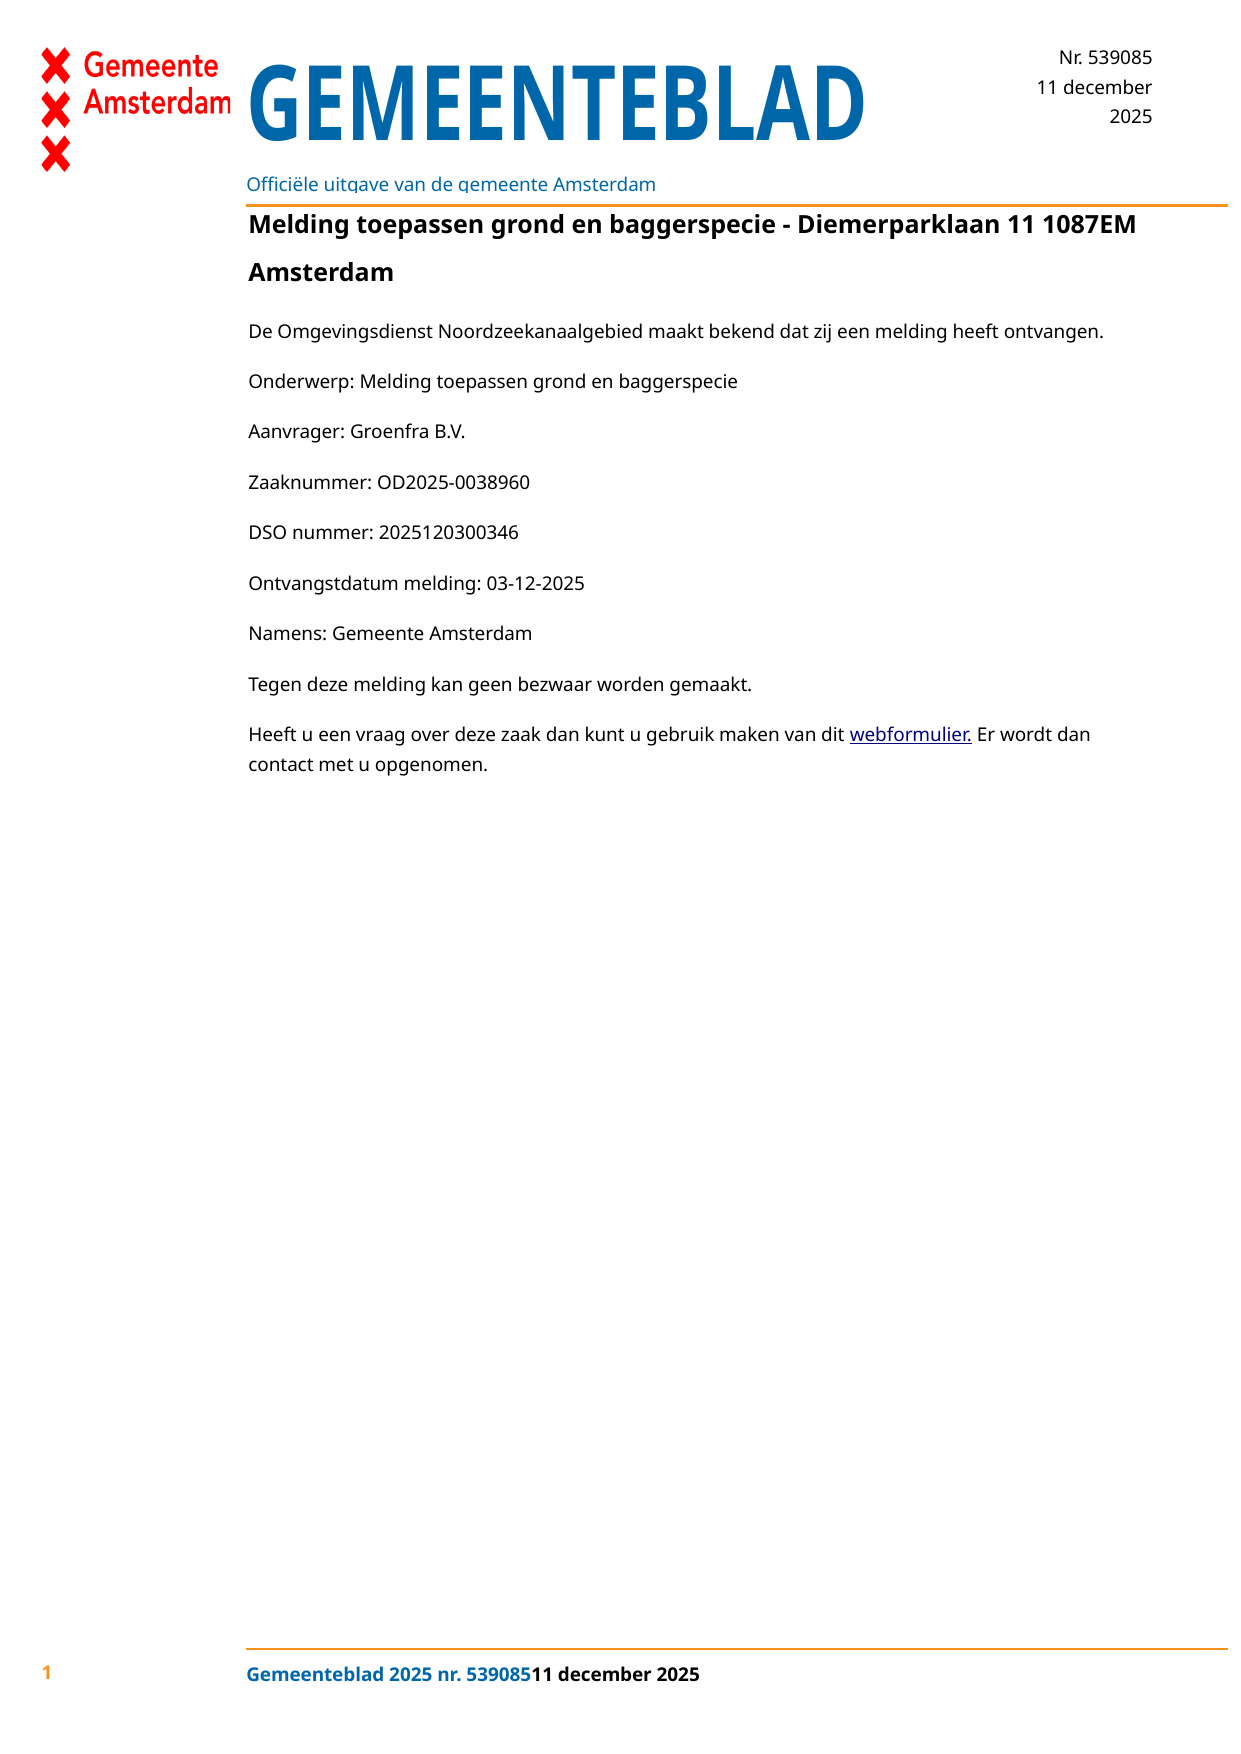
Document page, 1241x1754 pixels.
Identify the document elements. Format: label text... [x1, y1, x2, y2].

text Onderwerp: Melding toepassen grond en baggerspecie [248, 368, 1152, 394]
text Tegen deze melding kan geen bezwaar worden gemaakt. [248, 671, 1152, 697]
text De Omgevingsdienst Noordzeekanaalgebied maakt bekend dat zij een melding heeft ontvangen. [248, 318, 1152, 344]
text Zaaknummer: OD2025-0038960 [248, 469, 1152, 495]
text Namens: Gemeente Amsterdam [248, 620, 1152, 646]
text Ontvangstdatum melding: 03-12-2025 [248, 570, 1152, 596]
picture [41, 47, 231, 172]
text Heeft u een vraag over deze zaak dan kunt u gebruik maken van dit webformulier. Er wordt dan contact met u opgenomen. [248, 721, 1152, 777]
text Melding toepassen grond en baggerspecie - Diemerparklaan 11 1087EM Amsterdam [248, 207, 1152, 288]
text Aanvrager: Groenfra B.V. [248, 419, 1152, 444]
text DSO nummer: 2025120300346 [248, 519, 1152, 545]
